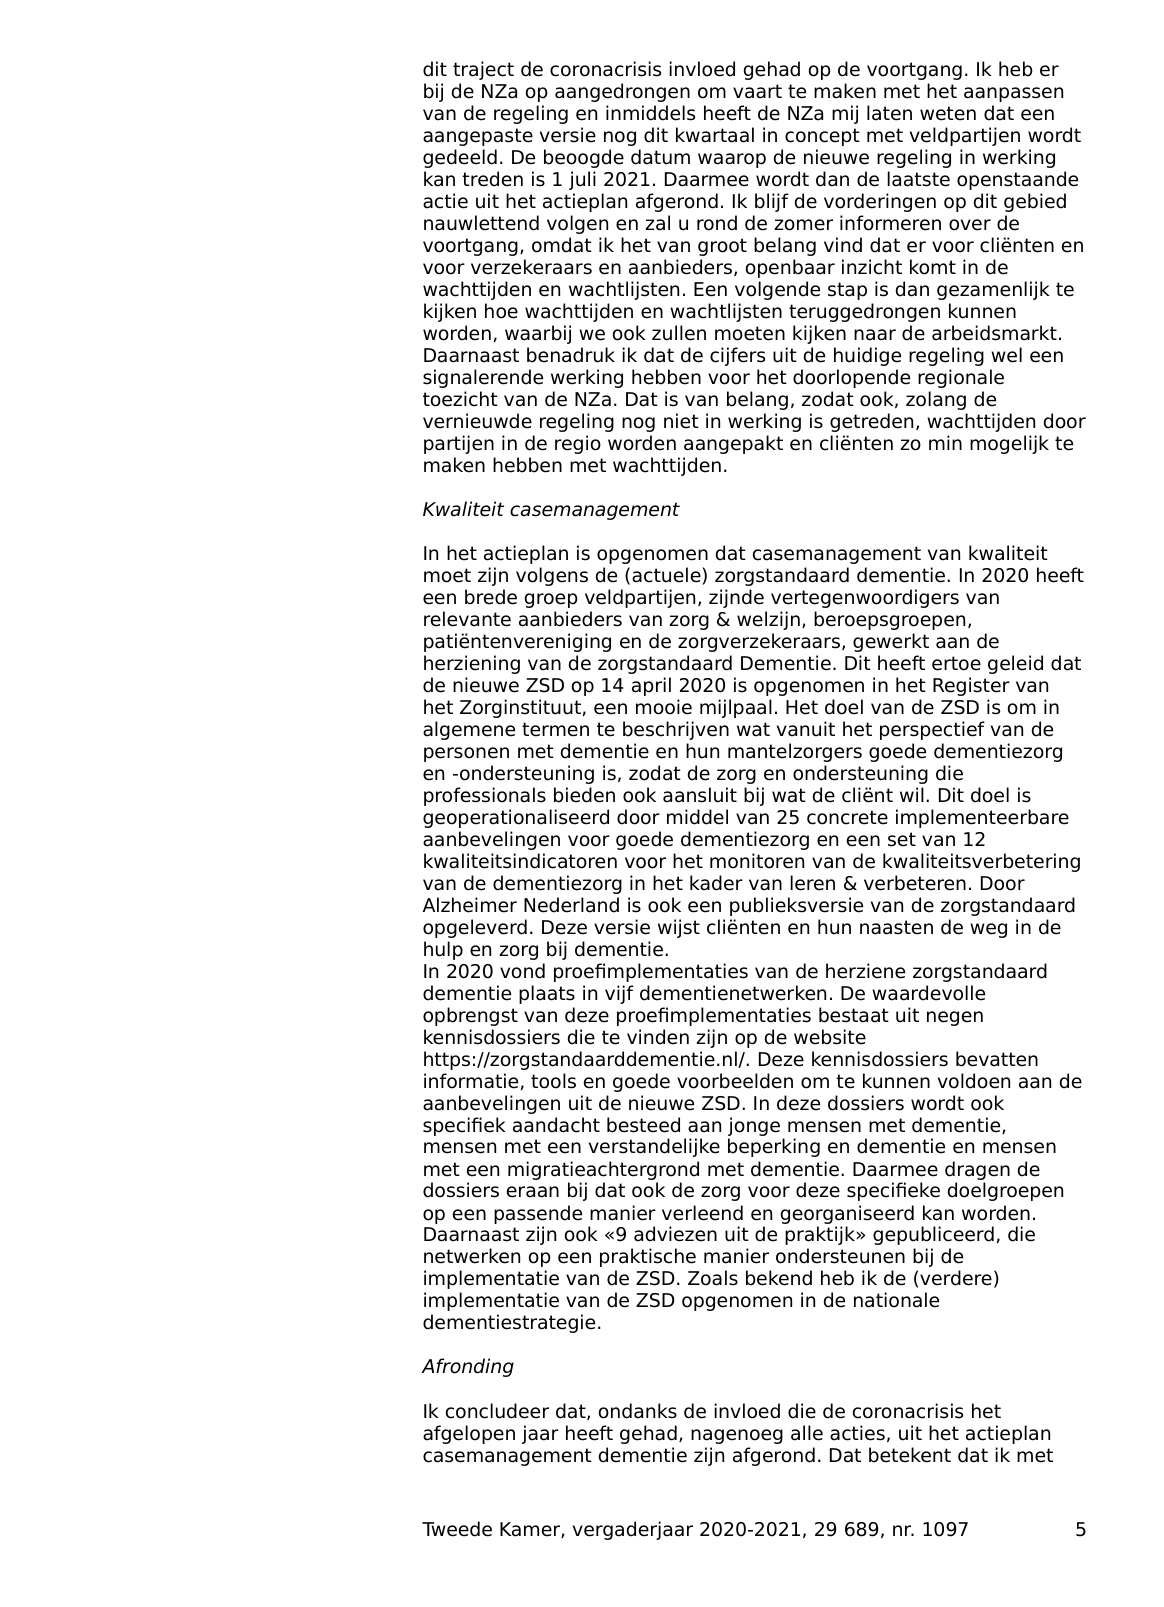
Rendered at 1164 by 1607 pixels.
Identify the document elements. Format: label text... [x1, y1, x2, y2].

text Ik concludeer dat, ondanks de invloed die de coronacrisis het afgelopen jaar heeft gehad, nagenoeg alle acties, uit het actieplan casemanagement dementie zijn afgerond. Dat betekent dat ik met [422, 1401, 1087, 1467]
text In het actieplan is opgenomen dat casemanagement van kwaliteit moet zijn volgens de (actuele) zorgstandaard dementie. In 2020 heeft een brede groep veldpartijen, zijnde vertegenwoordigers van relevante aanbieders van zorg & welzijn, beroepsgroepen, patiëntenvereniging en de zorgverzekeraars, gewerkt aan de herziening van de zorgstandaard Dementie. Dit heeft ertoe geleid dat de nieuwe ZSD op 14 april 2020 is opgenomen in het Register van het Zorginstituut, een mooie mijlpaal. Het doel van de ZSD is om in algemene termen te beschrijven wat vanuit het perspectief van de personen met dementie en hun mantelzorgers goede dementiezorg en -ondersteuning is, zodat de zorg en ondersteuning die professionals bieden ook aansluit bij wat de cliënt wil. Dit doel is geoperationaliseerd door middel van 25 concrete implementeerbare aanbevelingen voor goede dementiezorg en een set van 12 kwaliteitsindicatoren voor het monitoren van de kwaliteitsverbetering van de dementiezorg in het kader van leren & verbeteren. Door Alzheimer Nederland is ook een publieksversie van de zorgstandaard opgeleverd. Deze versie wijst cliënten en hun naasten de weg in de hulp en zorg bij dementie. [422, 543, 1087, 961]
subtitle Kwaliteit casemanagement [422, 499, 1087, 521]
subtitle Afronding [422, 1356, 1087, 1378]
text In 2020 vond proefimplementaties van de herziene zorgstandaard dementie plaats in vijf dementienetwerken. De waardevolle opbrengst van deze proefimplementaties bestaat uit negen kennisdossiers die te vinden zijn op de website https://zorgstandaarddementie.nl/. Deze kennisdossiers bevatten informatie, tools en goede voorbeelden om te kunnen voldoen aan de aanbevelingen uit de nieuwe ZSD. In deze dossiers wordt ook specifiek aandacht besteed aan jonge mensen met dementie, mensen met een verstandelijke beperking en dementie en mensen met een migratieachtergrond met dementie. Daarmee dragen de dossiers eraan bij dat ook de zorg voor deze specifieke doelgroepen op een passende manier verleend en georganiseerd kan worden. Daarnaast zijn ook «9 adviezen uit de praktijk» gepubliceerd, die netwerken op een praktische manier ondersteunen bij de implementatie van de ZSD. Zoals bekend heb ik de (verdere) implementatie van de ZSD opgenomen in de nationale dementiestrategie. [422, 961, 1087, 1334]
text dit traject de coronacrisis invloed gehad op de voortgang. Ik heb er bij de NZa op aangedrongen om vaart te maken met het aanpassen van de regeling en inmiddels heeft de NZa mij laten weten dat een aangepaste versie nog dit kwartaal in concept met veldpartijen wordt gedeeld. De beoogde datum waarop de nieuwe regeling in werking kan treden is 1 juli 2021. Daarmee wordt dan de laatste openstaande actie uit het actieplan afgerond. Ik blijf de vorderingen op dit gebied nauwlettend volgen en zal u rond de zomer informeren over de voortgang, omdat ik het van groot belang vind dat er voor cliënten en voor verzekeraars en aanbieders, openbaar inzicht komt in de wachttijden en wachtlijsten. Een volgende stap is dan gezamenlijk te kijken hoe wachttijden en wachtlijsten teruggedrongen kunnen worden, waarbij we ook zullen moeten kijken naar de arbeidsmarkt. [422, 59, 1087, 345]
text Daarnaast benadruk ik dat de cijfers uit de huidige regeling wel een signalerende werking hebben voor het doorlopende regionale toezicht van de NZa. Dat is van belang, zodat ook, zolang de vernieuwde regeling nog niet in werking is getreden, wachttijden door partijen in de regio worden aangepakt en cliënten zo min mogelijk te maken hebben met wachttijden. [422, 345, 1087, 477]
